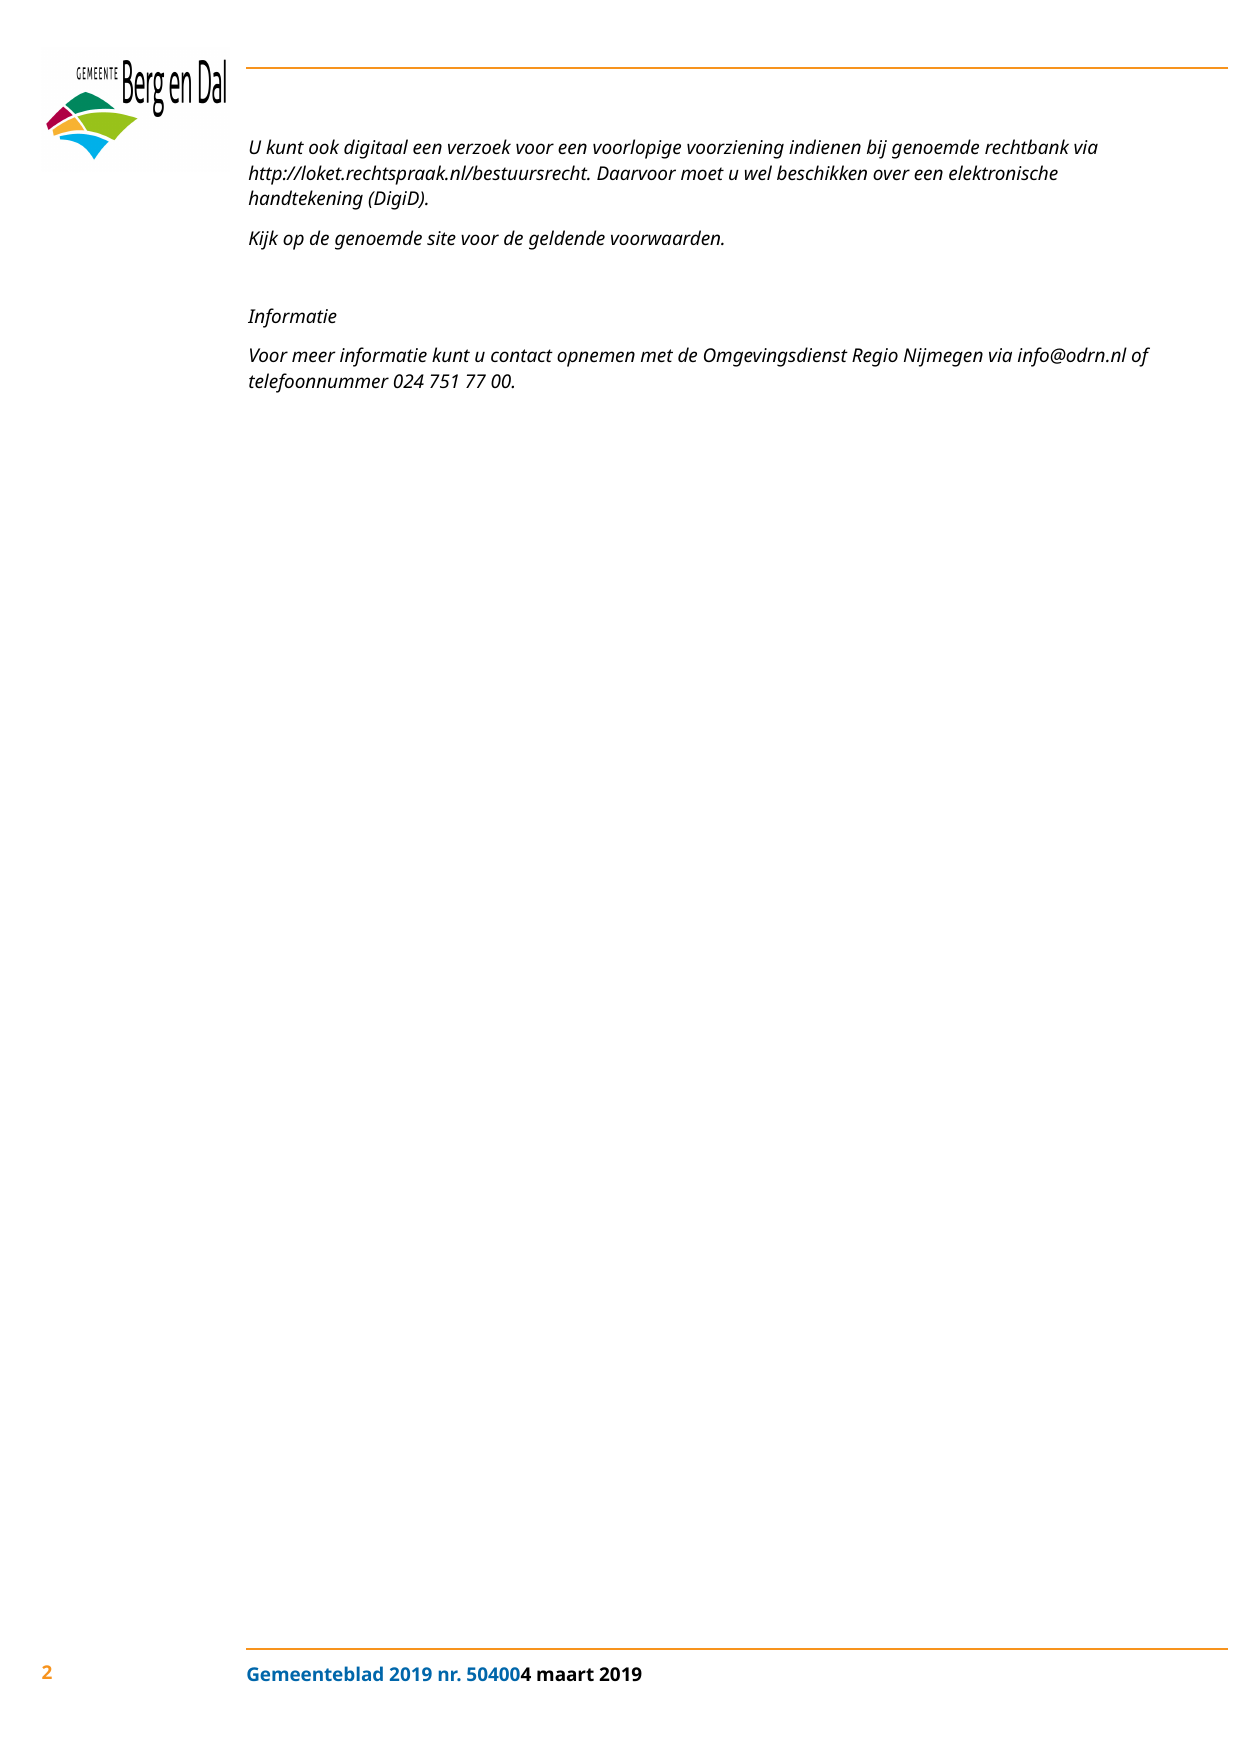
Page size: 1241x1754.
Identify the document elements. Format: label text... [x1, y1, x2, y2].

text Informatie [248, 303, 1152, 329]
picture [41, 47, 231, 172]
text Voor meer informatie kunt u contact opnemen met de Omgevingsdienst Regio Nijmegen via info@odrn.nl of telefoonnummer 024 751 77 00. [248, 343, 1152, 394]
text U kunt ook digitaal een verzoek voor een voorlopige voorziening indienen bij genoemde rechtbank via http://loket.rechtspraak.nl/bestuursrecht. Daarvoor moet u wel beschikken over een elektronische handtekening (DigiD). [248, 134, 1152, 211]
text Kijk op de genoemde site voor de geldende voorwaarden. [248, 225, 1152, 251]
